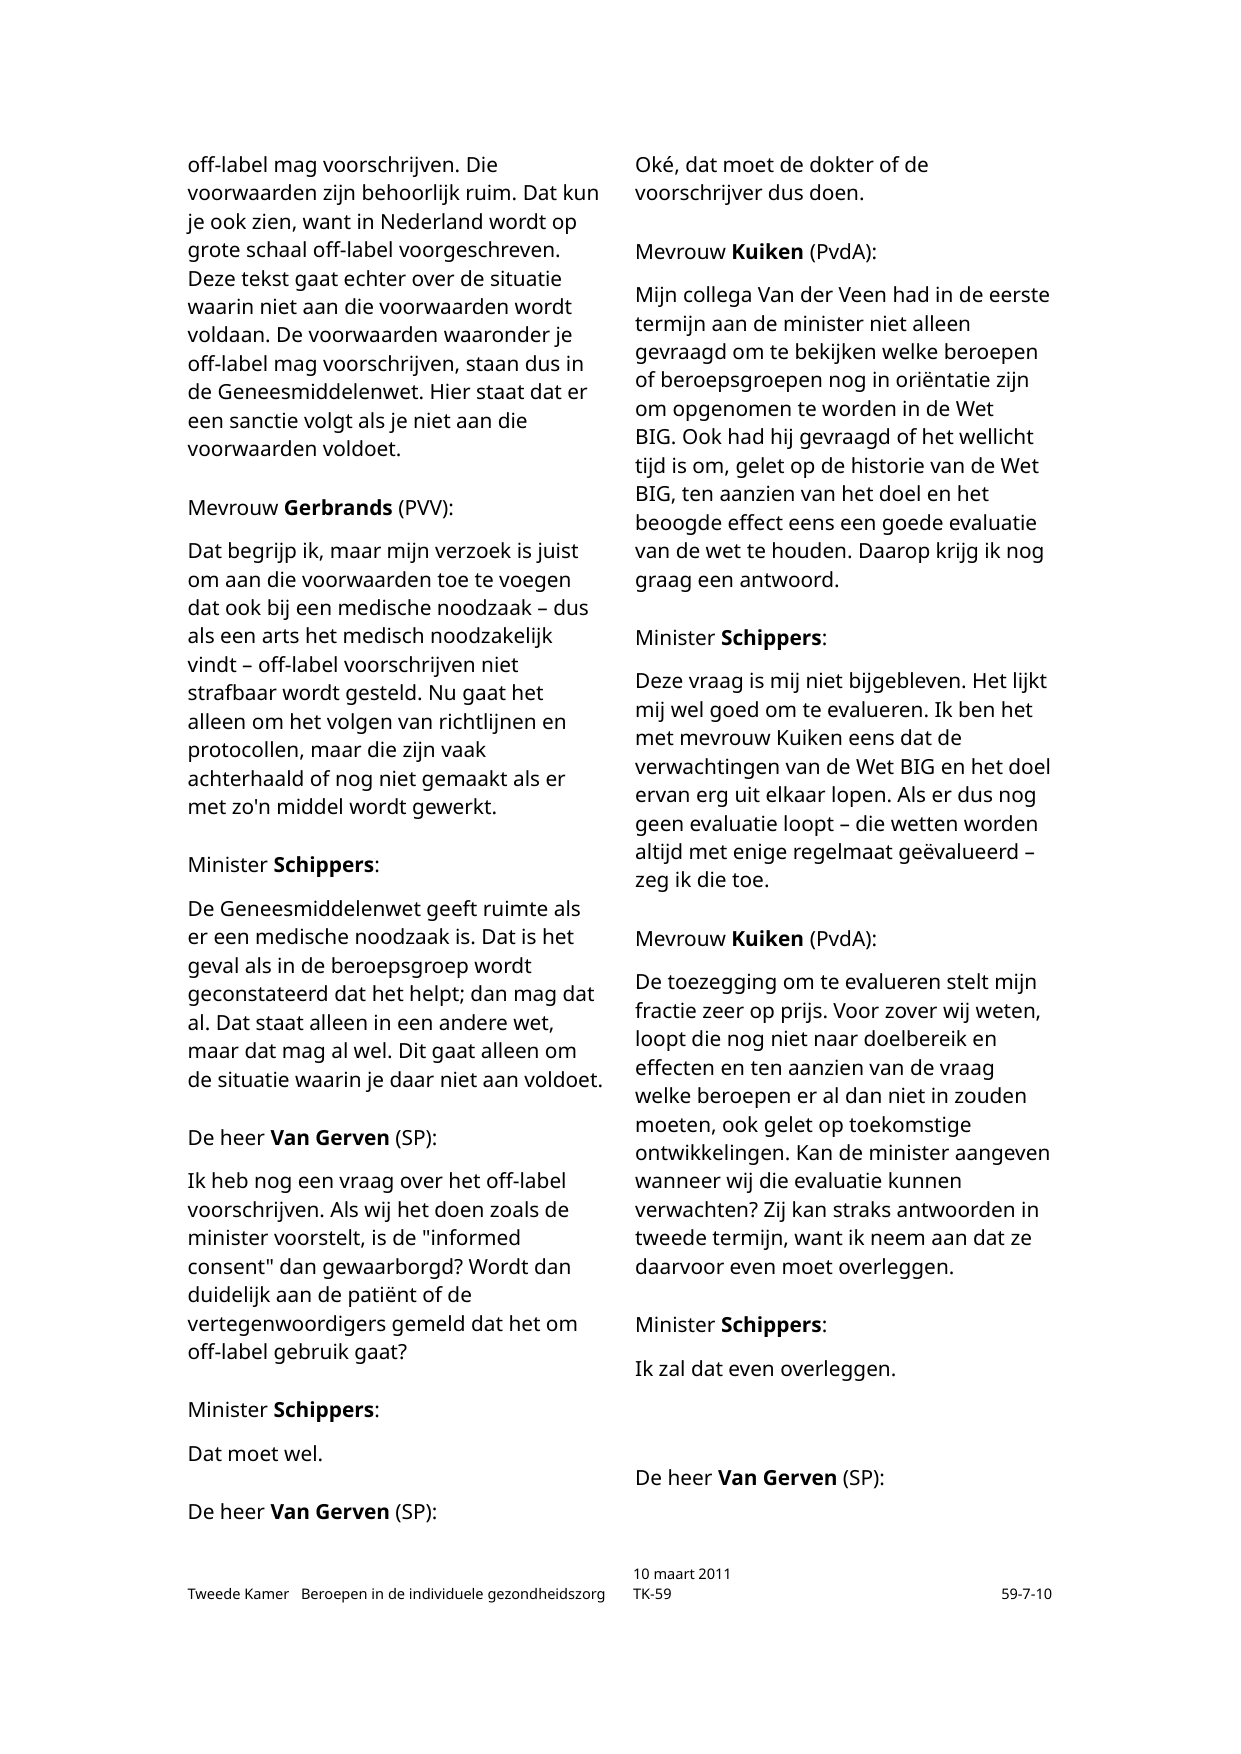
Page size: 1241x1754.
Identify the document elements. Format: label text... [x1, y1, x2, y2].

text Mijn collega Van der Veen had in de eerste termijn aan de minister niet alleen gevraagd om te bekijken welke beroepen of beroepsgroepen nog in oriëntatie zijn om opgenomen te worden in de Wet BIG. Ook had hij gevraagd of het wellicht tijd is om, gelet op de historie van de Wet BIG, ten aanzien van het doel en het beoogde effect eens een goede evaluatie van de wet te houden. Daarop krijg ik nog graag een antwoord. [635, 280, 1053, 593]
text De Geneesmiddelenwet geeft ruimte als er een medische noodzaak is. Dat is het geval als in de beroepsgroep wordt geconstateerd dat het helpt; dan mag dat al. Dat staat alleen in een andere wet, maar dat mag al wel. Dit gaat alleen om de situatie waarin je daar niet aan voldoet. [187, 894, 605, 1093]
text De heer Van Gerven (SP): [635, 1463, 1053, 1492]
text Mevrouw Gerbrands (PVV): [187, 493, 605, 521]
text Ik zal dat even overleggen. [635, 1354, 1053, 1382]
text Deze vraag is mij niet bijgebleven. Het lijkt mij wel goed om te evalueren. Ik ben het met mevrouw Kuiken eens dat de verwachtingen van de Wet BIG en het doel ervan erg uit elkaar lopen. Als er dus nog geen evaluatie loopt – die wetten worden altijd met enige regelmaat geëvalueerd – zeg ik die toe. [635, 667, 1053, 894]
text off-label mag voorschrijven. Die voorwaarden zijn behoorlijk ruim. Dat kun je ook zien, want in Nederland wordt op grote schaal off-label voorgeschreven. Deze tekst gaat echter over de situatie waarin niet aan die voorwaarden wordt voldaan. De voorwaarden waaronder je off-label mag voorschrijven, staan dus in de Geneesmiddelenwet. Hier staat dat er een sanctie volgt als je niet aan die voorwaarden voldoet. [187, 150, 605, 463]
text Minister Schippers: [635, 1310, 1053, 1339]
text Dat moet wel. [187, 1439, 605, 1467]
text Minister Schippers: [635, 623, 1053, 652]
text Dat begrijp ik, maar mijn verzoek is juist om aan die voorwaarden toe te voegen dat ook bij een medische noodzaak – dus als een arts het medisch noodzakelijk vindt – off-label voorschrijven niet strafbaar wordt gesteld. Nu gaat het alleen om het volgen van richtlijnen en protocollen, maar die zijn vaak achterhaald of nog niet gemaakt als er met zo'n middel wordt gewerkt. [187, 536, 605, 821]
text Mevrouw Kuiken (PvdA): [635, 924, 1053, 952]
text Ik heb nog een vraag over het off-label voorschrijven. Als wij het doen zoals de minister voorstelt, is de "informed consent" dan gewaarborgd? Wordt dan duidelijk aan de patiënt of de vertegenwoordigers gemeld dat het om off-label gebruik gaat? [187, 1167, 605, 1366]
text De heer Van Gerven (SP): [187, 1497, 605, 1526]
text Minister Schippers: [187, 1396, 605, 1424]
text De heer Van Gerven (SP): [187, 1123, 605, 1152]
text Oké, dat moet de dokter of de voorschrijver dus doen. [635, 150, 1053, 207]
text De toezegging om te evalueren stelt mijn fractie zeer op prijs. Voor zover wij weten, loopt die nog niet naar doelbereik en effecten en ten aanzien van de vraag welke beroepen er al dan niet in zouden moeten, ook gelet op toekomstige ontwikkelingen. Kan de minister aangeven wanneer wij die evaluatie kunnen verwachten? Zij kan straks antwoorden in tweede termijn, want ik neem aan dat ze daarvoor even moet overleggen. [635, 967, 1053, 1280]
text Minister Schippers: [187, 851, 605, 879]
text Mevrouw Kuiken (PvdA): [635, 237, 1053, 265]
text  [635, 1412, 1053, 1441]
